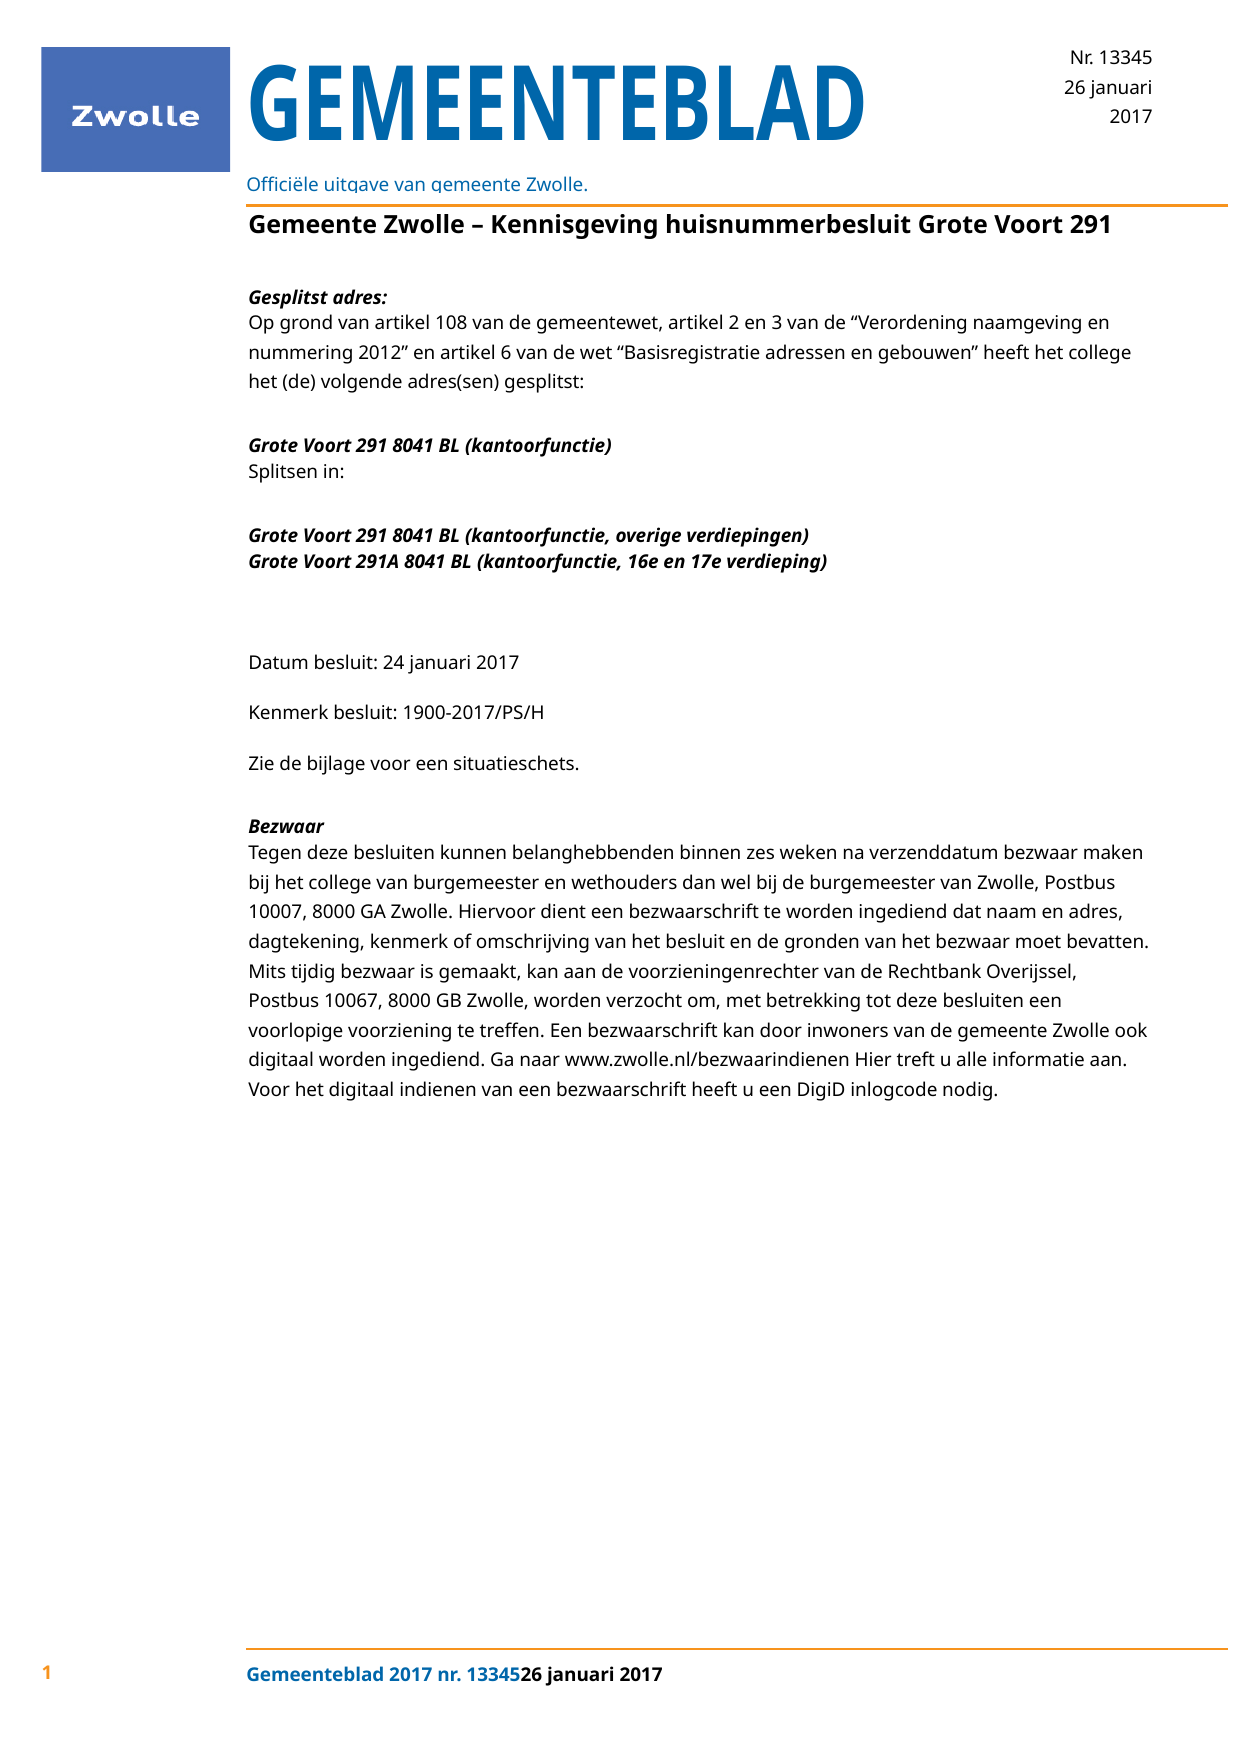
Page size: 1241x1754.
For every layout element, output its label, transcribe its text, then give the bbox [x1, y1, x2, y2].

text Grote Voort 291 8041 BL (kantoorfunctie) [248, 433, 1152, 458]
text Splitsen in: [248, 458, 1152, 484]
text Zie de bijlage voor een situatieschets. [248, 750, 1152, 776]
text Op grond van artikel 108 van de gemeentewet, artikel 2 en 3 van de “Verordening naamgeving en nummering 2012” en artikel 6 van de wet “Basisregistratie adressen en gebouwen” heeft het college het (de) volgende adres(sen) gesplitst: [248, 309, 1152, 394]
text Tegen deze besluiten kunnen belanghebbenden binnen zes weken na verzenddatum bezwaar maken bij het college van burgemeester en wethouders dan wel bij de burgemeester van Zwolle, Postbus 10007, 8000 GA Zwolle. Hiervoor dient een bezwaarschrift te worden ingediend dat naam en adres, dagtekening, kenmerk of omschrijving van het besluit en de gronden van het bezwaar moet bevatten. Mits tijdig bezwaar is gemaakt, kan aan de voorzieningenrechter van de Rechtbank Overijssel, Postbus 10067, 8000 GB Zwolle, worden verzocht om, met betrekking tot deze besluiten een voorlopige voorziening te treffen. Een bezwaarschrift kan door inwoners van de gemeente Zwolle ook digitaal worden ingediend. Ga naar www.zwolle.nl/bezwaarindienen Hier treft u alle informatie aan. Voor het digitaal indienen van een bezwaarschrift heeft u een DigiD inlogcode nodig. [248, 839, 1152, 1102]
text Grote Voort 291 8041 BL (kantoorfunctie, overige verdiepingen) [248, 522, 1152, 548]
text Gemeente Zwolle – Kennisgeving huisnummerbesluit Grote Voort 291 [248, 207, 1152, 241]
text Bezwaar [248, 814, 1152, 839]
text Grote Voort 291A 8041 BL (kantoorfunctie, 16e en 17e verdieping) [248, 548, 1152, 574]
picture [41, 47, 231, 172]
text Kenmerk besluit: 1900-2017/PS/H [248, 699, 1152, 725]
text Datum besluit: 24 januari 2017 [248, 649, 1152, 675]
text Gesplitst adres: [248, 284, 1152, 309]
